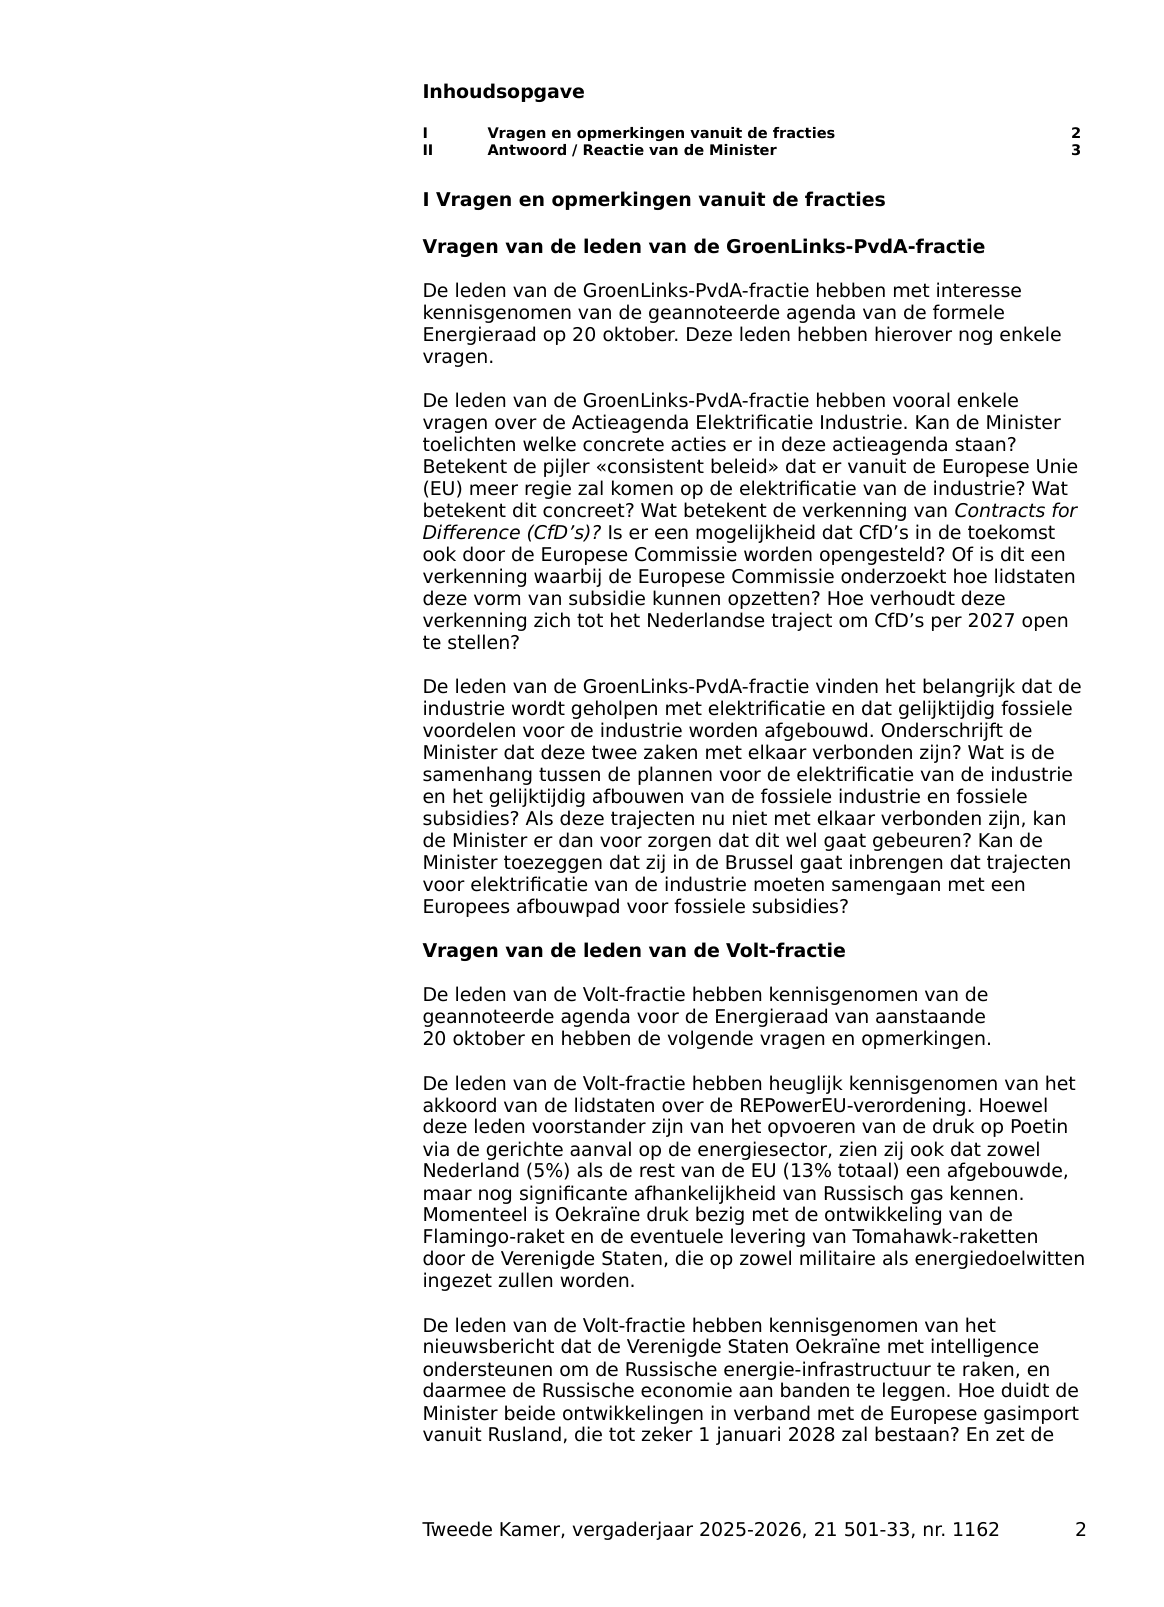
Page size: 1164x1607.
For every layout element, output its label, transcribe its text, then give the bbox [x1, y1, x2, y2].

text De leden van de Volt-fractie hebben kennisgenomen van het nieuwsbericht dat de Verenigde Staten Oekraïne met intelligence ondersteunen om de Russische energie-infrastructuur te raken, en daarmee de Russische economie aan banden te leggen. Hoe duidt de Minister beide ontwikkelingen in verband met de Europese gasimport vanuit Rusland, die tot zeker 1 januari 2028 zal bestaan? En zet de [422, 1314, 1087, 1446]
table_header Vragen en opmerkingen vanuit de fracties [481, 125, 1013, 142]
table_cell II [422, 142, 481, 159]
text De leden van de Volt-fractie hebben kennisgenomen van de geannoteerde agenda voor de Energieraad van aanstaande 20 oktober en hebben de volgende vragen en opmerkingen. [422, 984, 1087, 1050]
table_cell 3 [1013, 142, 1087, 159]
subtitle Vragen van de leden van de GroenLinks-PvdA-fractie [422, 236, 1087, 258]
table_cell Antwoord / Reactie van de Minister [481, 142, 1013, 159]
table_header I [422, 125, 481, 142]
text De leden van de Volt-fractie hebben heuglijk kennisgenomen van het akkoord van de lidstaten over de REPowerEU-verordening. Hoewel deze leden voorstander zijn van het opvoeren van de druk op Poetin via de gerichte aanval op de energiesector, zien zij ook dat zowel Nederland (5%) als de rest van de EU (13% totaal) een afgebouwde, maar nog significante afhankelijkheid van Russisch gas kennen. Momenteel is Oekraïne druk bezig met de ontwikkeling van de Flamingo-raket en de eventuele levering van Tomahawk-raketten door de Verenigde Staten, die op zowel militaire als energiedoelwitten ingezet zullen worden. [422, 1072, 1087, 1292]
text De leden van de GroenLinks-PvdA-fractie hebben vooral enkele vragen over de Actieagenda Elektrificatie Industrie. Kan de Minister toelichten welke concrete acties er in deze actieagenda staan? Betekent de pijler «consistent beleid» dat er vanuit de Europese Unie (EU) meer regie zal komen op de elektrificatie van de industrie? Wat betekent dit concreet? Wat betekent de verkenning van Contracts for Difference (CfD’s)? Is er een mogelijkheid dat CfD’s in de toekomst ook door de Europese Commissie worden opengesteld? Of is dit een verkenning waarbij de Europese Commissie onderzoekt hoe lidstaten deze vorm van subsidie kunnen opzetten? Hoe verhoudt deze verkenning zich tot het Nederlandse traject om CfD’s per 2027 open te stellen? [422, 390, 1087, 654]
table_header 2 [1013, 125, 1087, 142]
text De leden van de GroenLinks-PvdA-fractie hebben met interesse kennisgenomen van de geannoteerde agenda van de formele Energieraad op 20 oktober. Deze leden hebben hierover nog enkele vragen. [422, 280, 1087, 368]
text De leden van de GroenLinks-PvdA-fractie vinden het belangrijk dat de industrie wordt geholpen met elektrificatie en dat gelijktijdig fossiele voordelen voor de industrie worden afgebouwd. Onderschrijft de Minister dat deze twee zaken met elkaar verbonden zijn? Wat is de samenhang tussen de plannen voor de elektrificatie van de industrie en het gelijktijdig afbouwen van de fossiele industrie en fossiele subsidies? Als deze trajecten nu niet met elkaar verbonden zijn, kan de Minister er dan voor zorgen dat dit wel gaat gebeuren? Kan de Minister toezeggen dat zij in de Brussel gaat inbrengen dat trajecten voor elektrificatie van de industrie moeten samengaan met een Europees afbouwpad voor fossiele subsidies? [422, 676, 1087, 918]
subtitle Inhoudsopgave [422, 81, 1087, 103]
subtitle Vragen van de leden van de Volt-fractie [422, 940, 1087, 962]
subtitle I Vragen en opmerkingen vanuit de fracties [422, 189, 1087, 211]
